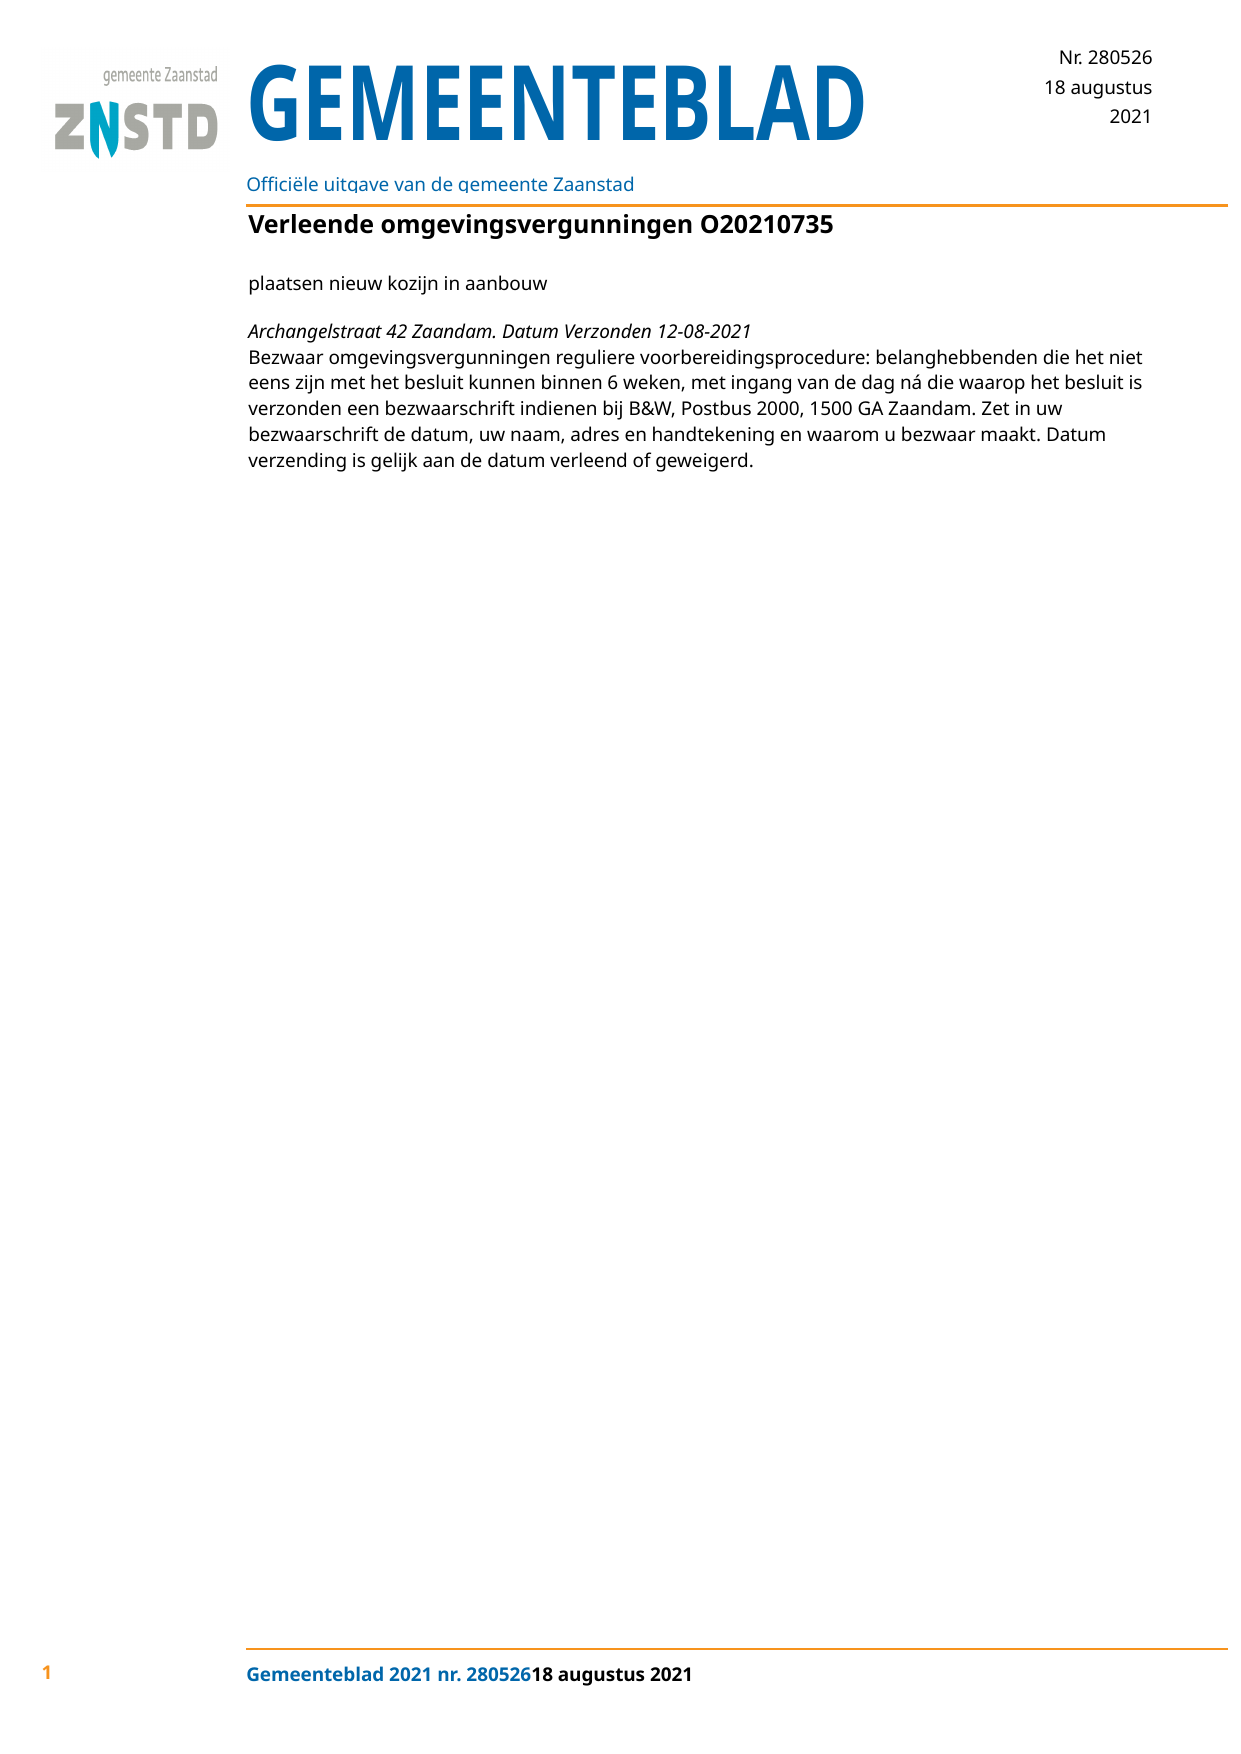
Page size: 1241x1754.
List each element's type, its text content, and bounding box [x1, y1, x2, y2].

text Bezwaar omgevingsvergunningen reguliere voorbereidingsprocedure: belanghebbenden die het niet eens zijn met het besluit kunnen binnen 6 weken, met ingang van de dag ná die waarop het besluit is verzonden een bezwaarschrift indienen bij B&W, Postbus 2000, 1500 GA Zaandam. Zet in uw bezwaarschrift de datum, uw naam, adres en handtekening en waarom u bezwaar maakt. Datum verzending is gelijk aan de datum verleend of geweigerd. [248, 344, 1152, 472]
text Verleende omgevingsvergunningen O20210735 [248, 207, 1152, 241]
picture [41, 47, 231, 172]
text plaatsen nieuw kozijn in aanbouw [248, 270, 1152, 296]
text Archangelstraat 42 Zaandam. Datum Verzonden 12-08-2021 [248, 318, 1152, 344]
